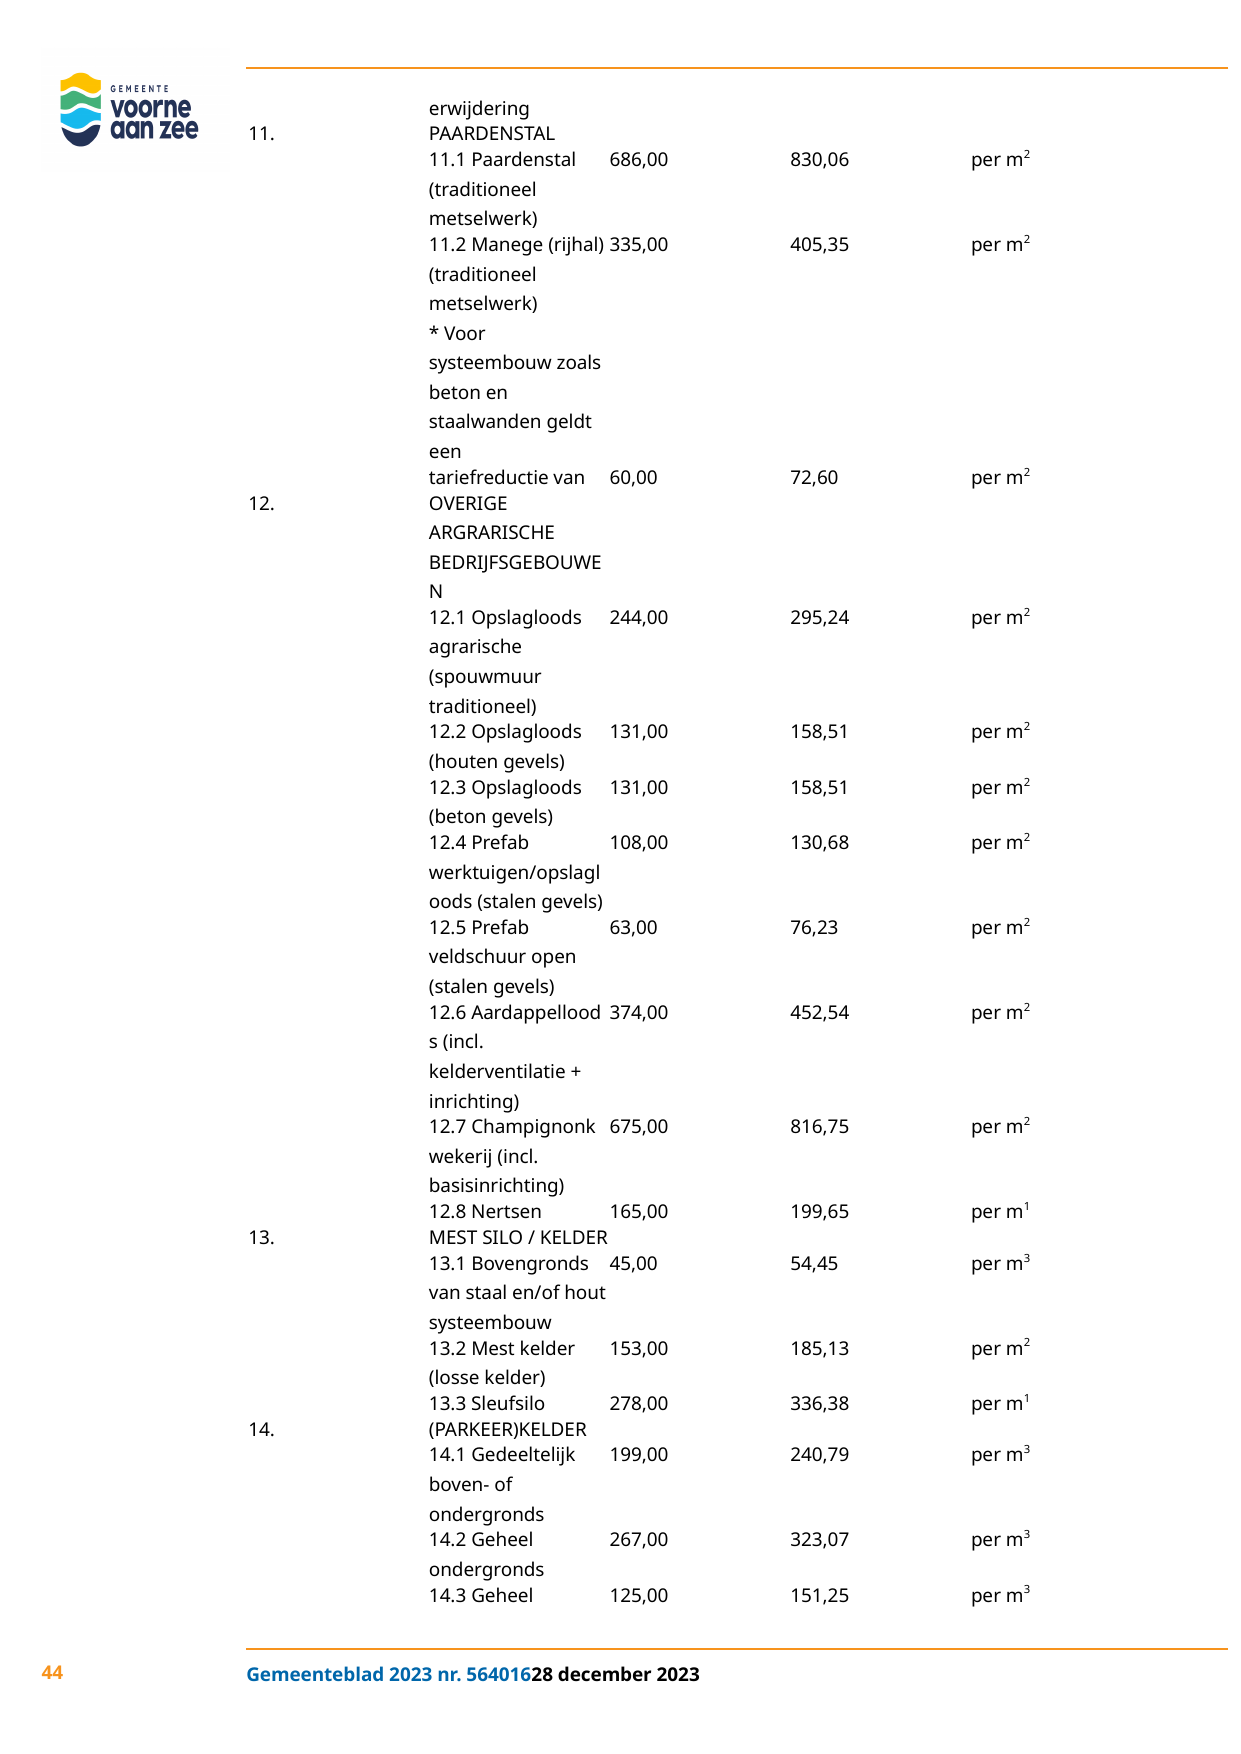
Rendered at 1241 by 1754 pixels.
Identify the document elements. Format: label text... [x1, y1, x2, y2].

table_cell [248, 829, 429, 914]
table_cell per m2 [971, 829, 1152, 914]
table_cell [609, 1224, 790, 1250]
table_cell [971, 121, 1152, 146]
table_cell 151,25 [790, 1582, 971, 1607]
table_cell 675,00 [609, 1114, 790, 1198]
table_cell [248, 719, 429, 774]
table_cell 12.4 Prefab werktuigen/opslagloods (stalen gevels) [429, 829, 609, 914]
table_cell OVERIGE ARGRARISCHE BEDRIJFSGEBOUWEN [429, 490, 609, 604]
table_cell 13.2 Mest kelder (losse kelder) [429, 1335, 609, 1390]
table_cell PAARDENSTAL [429, 121, 609, 146]
table_cell [790, 1224, 971, 1250]
table_cell 63,00 [609, 914, 790, 999]
table_cell 13.1 Bovengronds van staal en/of hout systeembouw [429, 1250, 609, 1335]
table_cell 108,00 [609, 829, 790, 914]
table_cell 335,00 [609, 231, 790, 464]
table_cell 158,51 [790, 719, 971, 774]
table_cell [790, 490, 971, 604]
table_cell 199,65 [790, 1199, 971, 1224]
table_cell 12.3 Opslagloods (beton gevels) [429, 774, 609, 829]
table_cell 830,06 [790, 146, 971, 231]
table_cell 185,13 [790, 1335, 971, 1390]
table_cell [248, 1442, 429, 1526]
table_cell 199,00 [609, 1442, 790, 1526]
table_cell [248, 604, 429, 719]
table_cell 12.8 Nertsen [429, 1199, 609, 1224]
table_cell [248, 1390, 429, 1416]
table_cell [248, 774, 429, 829]
table_cell [609, 121, 790, 146]
table_cell 295,24 [790, 604, 971, 719]
table_cell per m2 [971, 1335, 1152, 1390]
table_cell per m2 [971, 464, 1152, 490]
picture [41, 47, 231, 172]
table_cell [609, 1416, 790, 1442]
table_cell [609, 490, 790, 604]
table_cell 131,00 [609, 719, 790, 774]
table_cell 76,23 [790, 914, 971, 999]
table_cell 153,00 [609, 1335, 790, 1390]
table_cell per m2 [971, 604, 1152, 719]
table_cell 54,45 [790, 1250, 971, 1335]
table_cell per m3 [971, 1250, 1152, 1335]
table_cell per m2 [971, 999, 1152, 1113]
table_cell 165,00 [609, 1199, 790, 1224]
table_cell [248, 1335, 429, 1390]
table_cell 12.2 Opslagloods (houten gevels) [429, 719, 609, 774]
table_cell 336,38 [790, 1390, 971, 1416]
table_cell 14.1 Gedeeltelijk boven- of ondergronds [429, 1442, 609, 1526]
table_cell per m2 [971, 231, 1152, 464]
table_cell [248, 95, 429, 121]
table_cell [248, 1114, 429, 1198]
table_cell [248, 1582, 429, 1607]
table_cell 405,35 [790, 231, 971, 464]
table_cell (PARKEER)KELDER [429, 1416, 609, 1442]
table_cell [248, 146, 429, 231]
table_cell 14.2 Geheel ondergronds [429, 1526, 609, 1582]
table_cell 60,00 [609, 464, 790, 490]
table_cell 125,00 [609, 1582, 790, 1607]
table_cell 452,54 [790, 999, 971, 1113]
table_cell 131,00 [609, 774, 790, 829]
table_cell [971, 1416, 1152, 1442]
table_cell tariefreductie van [429, 464, 609, 490]
table_cell per m3 [971, 1526, 1152, 1582]
table_cell 158,51 [790, 774, 971, 829]
table_cell [248, 1199, 429, 1224]
table_cell 323,07 [790, 1526, 971, 1582]
table_cell 278,00 [609, 1390, 790, 1416]
table_cell per m2 [971, 774, 1152, 829]
table_cell 11. [248, 121, 429, 146]
table_cell per m3 [971, 1582, 1152, 1607]
table_cell per m2 [971, 1114, 1152, 1198]
table_cell 244,00 [609, 604, 790, 719]
table_cell [248, 1526, 429, 1582]
table_cell 374,00 [609, 999, 790, 1113]
table_cell 11.2 Manege (rijhal) (traditioneel metselwerk) * Voor systeembouw zoals beton en staalwanden geldt een [429, 231, 609, 464]
table_cell 686,00 [609, 146, 790, 231]
table_cell [248, 1250, 429, 1335]
table_cell per m2 [971, 719, 1152, 774]
table_cell 240,79 [790, 1442, 971, 1526]
table_cell per m2 [971, 146, 1152, 231]
table_cell 816,75 [790, 1114, 971, 1198]
table_cell 12.1 Opslagloods agrarische (spouwmuur traditioneel) [429, 604, 609, 719]
table_cell per m2 [971, 914, 1152, 999]
table_cell [248, 464, 429, 490]
table_cell 11.1 Paardenstal (traditioneel metselwerk) [429, 146, 609, 231]
table_cell 13. [248, 1224, 429, 1250]
table_cell [790, 1416, 971, 1442]
table_cell 45,00 [609, 1250, 790, 1335]
table_cell 14.3 Geheel [429, 1582, 609, 1607]
table_cell [248, 999, 429, 1113]
table_cell 14. [248, 1416, 429, 1442]
table_cell [971, 1224, 1152, 1250]
table_cell [971, 95, 1152, 121]
table_cell [248, 231, 429, 464]
table_cell per m3 [971, 1442, 1152, 1526]
table_cell [790, 121, 971, 146]
table_cell 12. [248, 490, 429, 604]
table_cell 267,00 [609, 1526, 790, 1582]
table_cell [790, 95, 971, 121]
table_cell 12.7 Champignonkwekerij (incl. basisinrichting) [429, 1114, 609, 1198]
table_cell [248, 914, 429, 999]
table_cell 72,60 [790, 464, 971, 490]
table_cell 12.6 Aardappelloods (incl. kelderventilatie + inrichting) [429, 999, 609, 1113]
table_cell 13.3 Sleufsilo [429, 1390, 609, 1416]
table_cell per m1 [971, 1390, 1152, 1416]
table_cell per m1 [971, 1199, 1152, 1224]
table_cell [971, 490, 1152, 604]
table_cell erwijdering [429, 95, 609, 121]
table_cell 12.5 Prefab veldschuur open (stalen gevels) [429, 914, 609, 999]
table_cell 130,68 [790, 829, 971, 914]
table_cell MEST SILO / KELDER [429, 1224, 609, 1250]
table_cell [609, 95, 790, 121]
